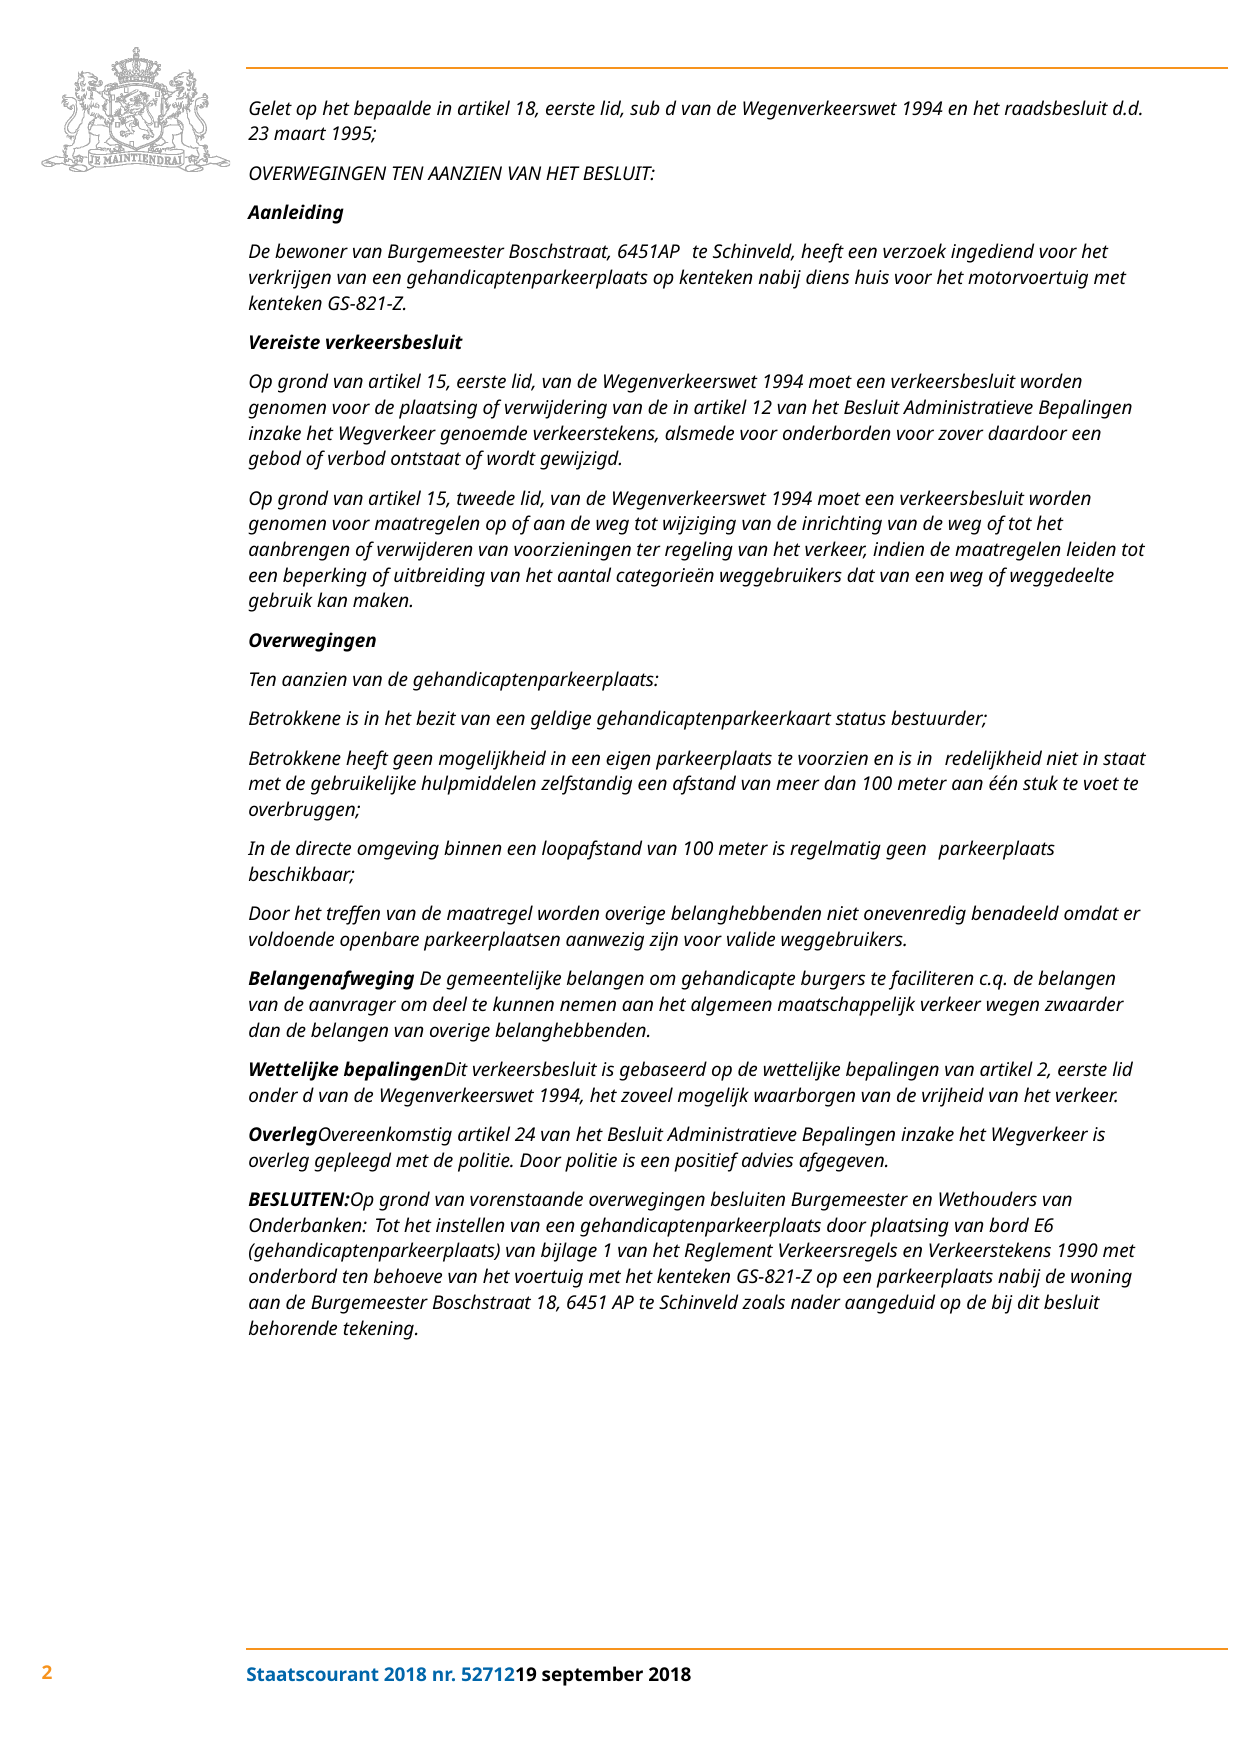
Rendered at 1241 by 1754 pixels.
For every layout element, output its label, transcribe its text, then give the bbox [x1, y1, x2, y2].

text In de directe omgeving binnen een loopafstand van 100 meter is regelmatig geen parkeerplaats beschikbaar; [248, 836, 1152, 887]
text Betrokkene is in het bezit van een geldige gehandicaptenparkeerkaart status bestuurder; [248, 706, 1152, 731]
text Belangenafweging De gemeentelijke belangen om gehandicapte burgers te faciliteren c.q. de belangen van de aanvrager om deel te kunnen nemen aan het algemeen maatschappelijk verkeer wegen zwaarder dan de belangen van overige belanghebbenden. [248, 966, 1152, 1043]
text Op grond van artikel 15, tweede lid, van de Wegenverkeerswet 1994 moet een verkeersbesluit worden genomen voor maatregelen op of aan de weg tot wijziging van de inrichting van de weg of tot het aanbrengen of verwijderen van voorzieningen ter regeling van het verkeer, indien de maatregelen leiden tot een beperking of uitbreiding van het aantal categorieën weggebruikers dat van een weg of weggedeelte gebruik kan maken. [248, 485, 1152, 613]
text Gelet op het bepaalde in artikel 18, eerste lid, sub d van de Wegenverkeerswet 1994 en het raadsbesluit d.d. 23 maart 1995; [248, 95, 1152, 146]
text De bewoner van Burgemeester Boschstraat, 6451AP te Schinveld, heeft een verzoek ingediend voor het verkrijgen van een gehandicaptenparkeerplaats op kenteken nabij diens huis voor het motorvoertuig met kenteken GS-821-Z. [248, 238, 1152, 316]
text BESLUITEN:Op grond van vorenstaande overwegingen besluiten Burgemeester en Wethouders van Onderbanken: Tot het instellen van een gehandicaptenparkeerplaats door plaatsing van bord E6 (gehandicaptenparkeerplaats) van bijlage 1 van het Reglement Verkeersregels en Verkeerstekens 1990 met onderbord ten behoeve van het voertuig met het kenteken GS-821-Z op een parkeerplaats nabij de woning aan de Burgemeester Boschstraat 18, 6451 AP te Schinveld zoals nader aangeduid op de bij dit besluit behorende tekening. [248, 1186, 1152, 1341]
text Aanleiding [248, 199, 1152, 225]
text Ten aanzien van de gehandicaptenparkeerplaats: [248, 666, 1152, 692]
text Vereiste verkeersbesluit [248, 329, 1152, 355]
text Door het treffen van de maatregel worden overige belanghebbenden niet onevenredig benadeeld omdat er voldoende openbare parkeerplaatsen aanwezig zijn voor valide weggebruikers. [248, 901, 1152, 952]
text Wettelijke bepalingenDit verkeersbesluit is gebaseerd op de wettelijke bepalingen van artikel 2, eerste lid onder d van de Wegenverkeerswet 1994, het zoveel mogelijk waarborgen van de vrijheid van het verkeer. [248, 1056, 1152, 1108]
text Op grond van artikel 15, eerste lid, van de Wegenverkeerswet 1994 moet een verkeersbesluit worden genomen voor de plaatsing of verwijdering van de in artikel 12 van het Besluit Administratieve Bepalingen inzake het Wegverkeer genoemde verkeerstekens, alsmede voor onderborden voor zover daardoor een gebod of verbod ontstaat of wordt gewijzigd. [248, 368, 1152, 471]
text Overwegingen [248, 627, 1152, 653]
text OverlegOvereenkomstig artikel 24 van het Besluit Administratieve Bepalingen inzake het Wegverkeer is overleg gepleegd met de politie. Door politie is een positief advies afgegeven. [248, 1121, 1152, 1173]
text Betrokkene heeft geen mogelijkheid in een eigen parkeerplaats te voorzien en is in redelijkheid niet in staat met de gebruikelijke hulpmiddelen zelfstandig een afstand van meer dan 100 meter aan één stuk te voet te overbruggen; [248, 745, 1152, 822]
text OVERWEGINGEN TEN AANZIEN VAN HET BESLUIT: [248, 160, 1152, 186]
picture [41, 47, 231, 172]
